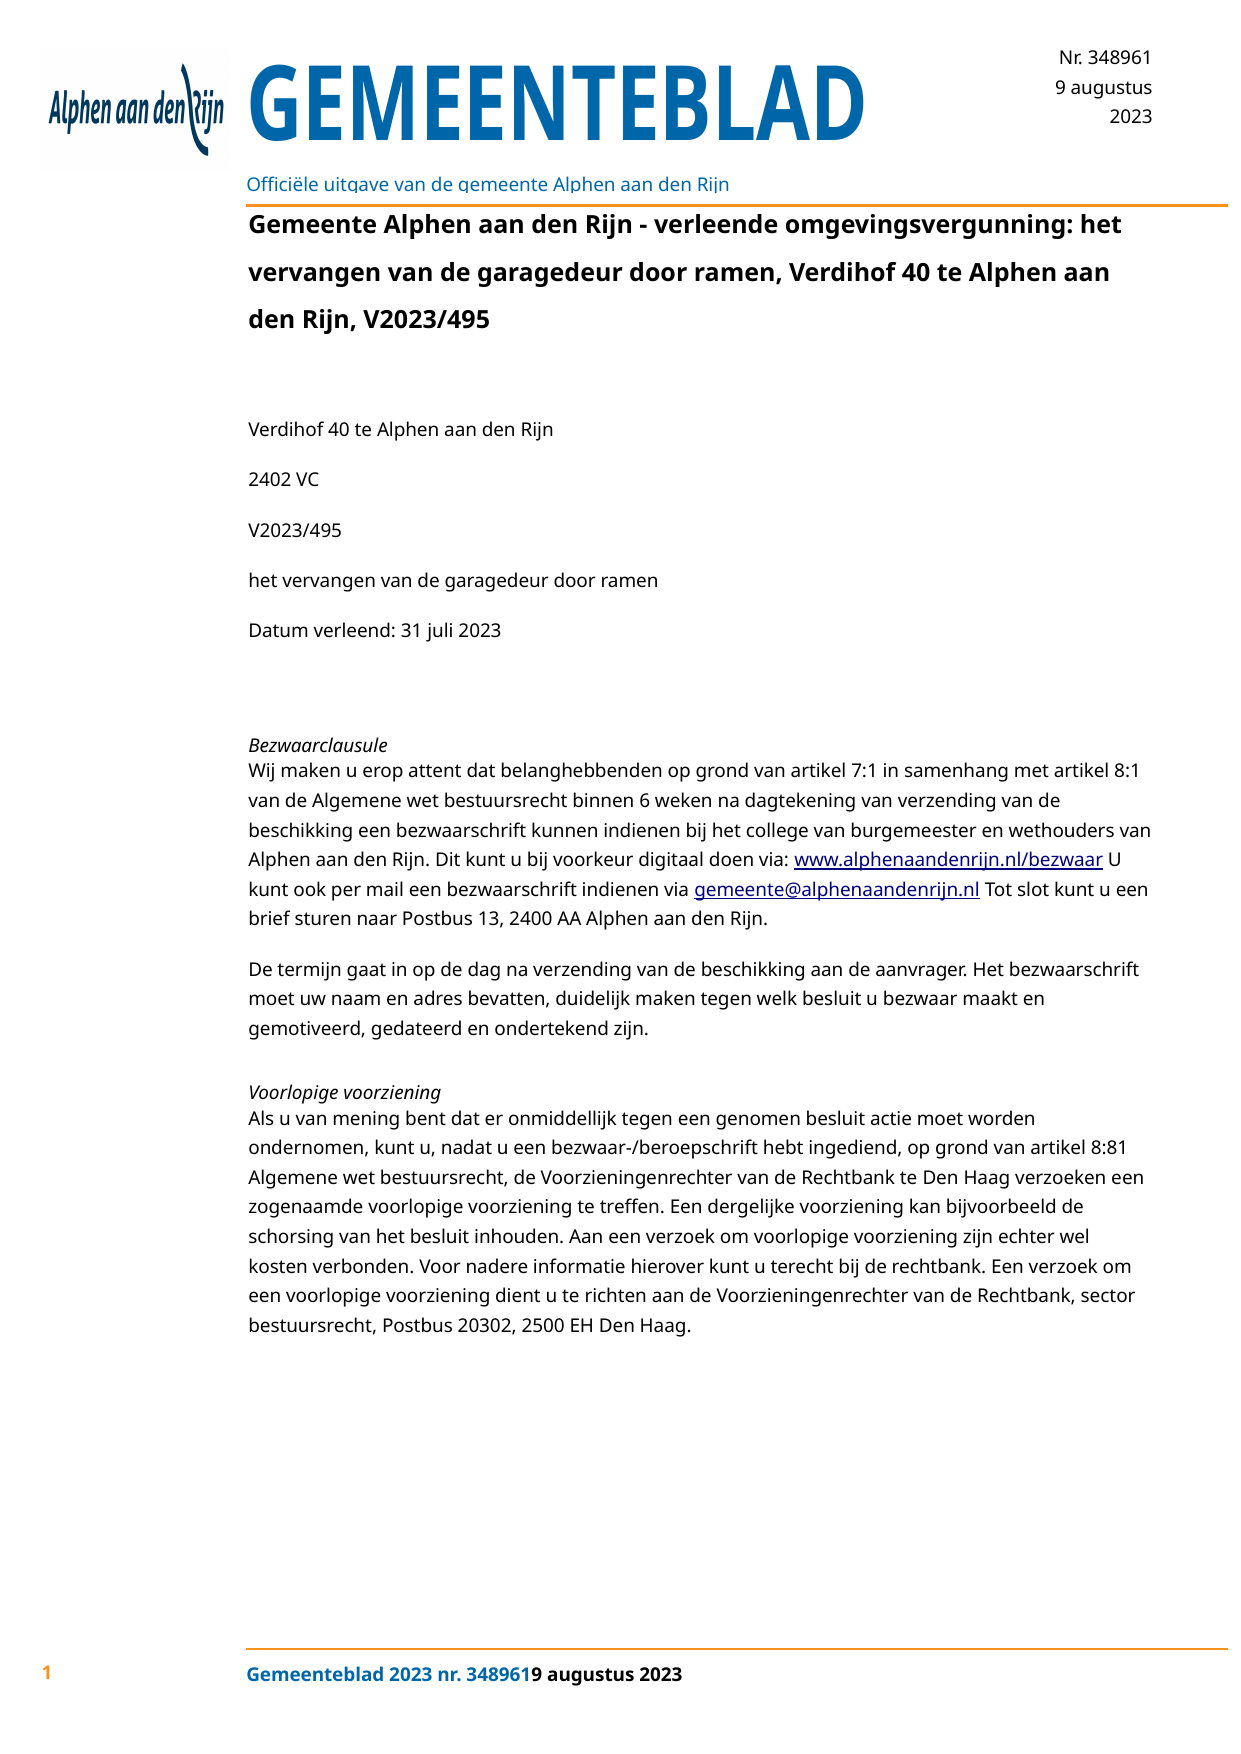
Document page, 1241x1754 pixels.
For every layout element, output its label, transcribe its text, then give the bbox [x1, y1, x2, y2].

text 2402 VC [248, 466, 1152, 492]
text het vervangen van de garagedeur door ramen [248, 567, 1152, 593]
picture [41, 47, 231, 172]
text Bezwaarclausule [248, 732, 1152, 758]
text Verdihof 40 te Alphen aan den Rijn [248, 416, 1152, 442]
text Als u van mening bent dat er onmiddellijk tegen een genomen besluit actie moet worden ondernomen, kunt u, nadat u een bezwaar-/beroepschrift hebt ingediend, op grond van artikel 8:81 Algemene wet bestuursrecht, de Voorzieningenrechter van de Rechtbank te Den Haag verzoeken een zogenaamde voorlopige voorziening te treffen. Een dergelijke voorziening kan bijvoorbeeld de schorsing van het besluit inhouden. Aan een verzoek om voorlopige voorziening zijn echter wel kosten verbonden. Voor nadere informatie hierover kunt u terecht bij de rechtbank. Een verzoek om een voorlopige voorziening dient u te richten aan de Voorzieningenrechter van de Rechtbank, sector bestuursrecht, Postbus 20302, 2500 EH Den Haag. [248, 1105, 1152, 1338]
text De termijn gaat in op de dag na verzending van de beschikking aan de aanvrager. Het bezwaarschrift moet uw naam en adres bevatten, duidelijk maken tegen welk besluit u bezwaar maakt en gemotiveerd, gedateerd en ondertekend zijn. [248, 956, 1152, 1041]
text Voorlopige voorziening [248, 1079, 1152, 1105]
text Wij maken u erop attent dat belanghebbenden op grond van artikel 7:1 in samenhang met artikel 8:1 van de Algemene wet bestuursrecht binnen 6 weken na dagtekening van verzending van de beschikking een bezwaarschrift kunnen indienen bij het college van burgemeester en wethouders van Alphen aan den Rijn. Dit kunt u bij voorkeur digitaal doen via: www.alphenaandenrijn.nl/bezwaar U kunt ook per mail een bezwaarschrift indienen via gemeente@alphenaandenrijn.nl Tot slot kunt u een brief sturen naar Postbus 13, 2400 AA Alphen aan den Rijn. [248, 758, 1152, 931]
text V2023/495 [248, 517, 1152, 542]
text Gemeente Alphen aan den Rijn - verleende omgevingsvergunning: het vervangen van de garagedeur door ramen, Verdihof 40 te Alphen aan den Rijn, V2023/495 [248, 207, 1152, 336]
text Datum verleend: 31 juli 2023 [248, 618, 1152, 643]
